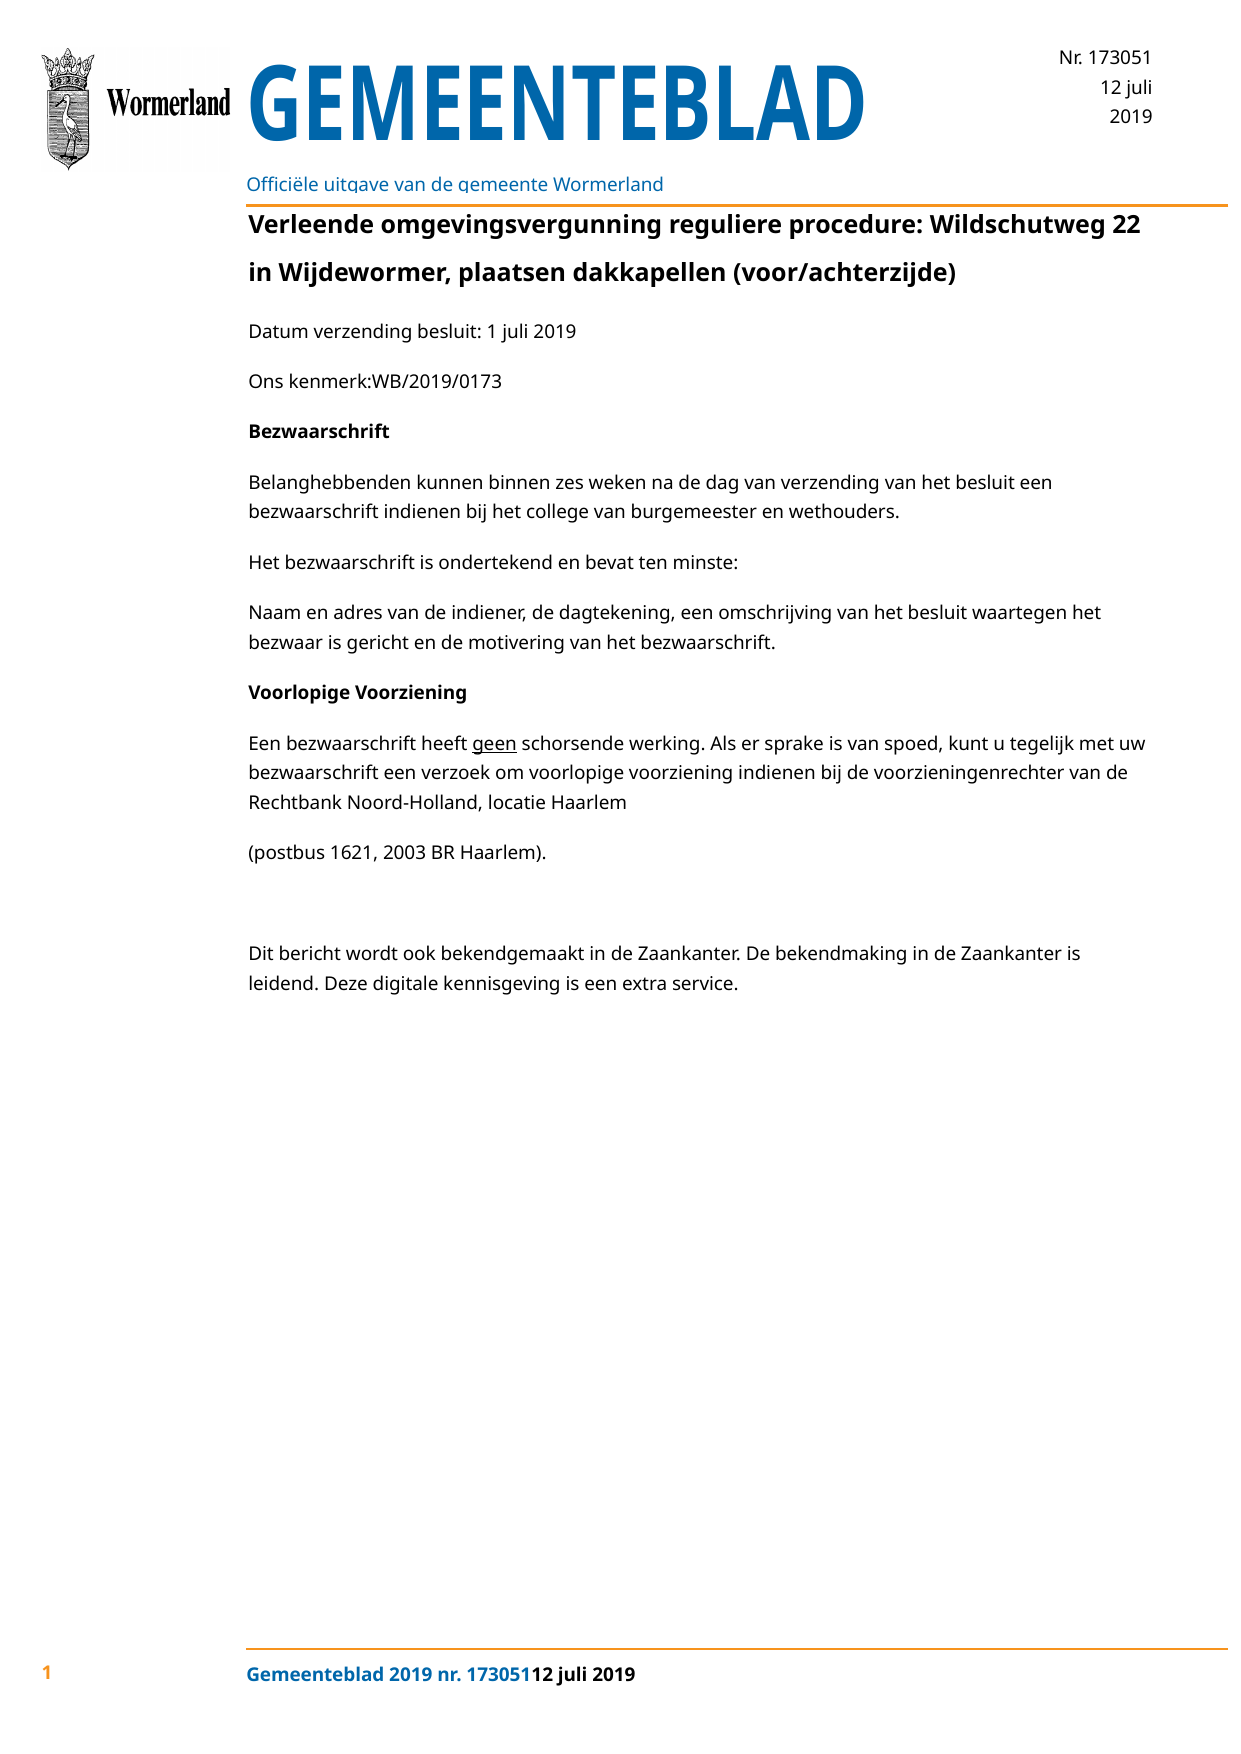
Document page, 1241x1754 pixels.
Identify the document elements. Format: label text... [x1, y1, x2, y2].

text Ons kenmerk:WB/2019/0173 [248, 368, 1152, 394]
text Naam en adres van de indiener, de dagtekening, een omschrijving van het besluit waartegen het bezwaar is gericht en de motivering van het bezwaarschrift. [248, 599, 1152, 655]
text (postbus 1621, 2003 BR Haarlem). [248, 839, 1152, 865]
text Voorlopige Voorziening [248, 679, 1152, 705]
text Belanghebbenden kunnen binnen zes weken na de dag van verzending van het besluit een bezwaarschrift indienen bij het college van burgemeester en wethouders. [248, 469, 1152, 524]
text Datum verzending besluit: 1 juli 2019 [248, 318, 1152, 344]
text Verleende omgevingsvergunning reguliere procedure: Wildschutweg 22 in Wijdewormer, plaatsen dakkapellen (voor/achterzijde) [248, 207, 1152, 288]
picture [41, 47, 231, 172]
text Een bezwaarschrift heeft geen schorsende werking. Als er sprake is van spoed, kunt u tegelijk met uw bezwaarschrift een verzoek om voorlopige voorziening indienen bij de voorzieningenrechter van de Rechtbank Noord-Holland, locatie Haarlem [248, 730, 1152, 815]
text Dit bericht wordt ook bekendgemaakt in de Zaankanter. De bekendmaking in de Zaankanter is leidend. Deze digitale kennisgeving is een extra service. [248, 940, 1152, 996]
text Het bezwaarschrift is ondertekend en bevat ten minste: [248, 549, 1152, 575]
text Bezwaarschrift [248, 419, 1152, 444]
